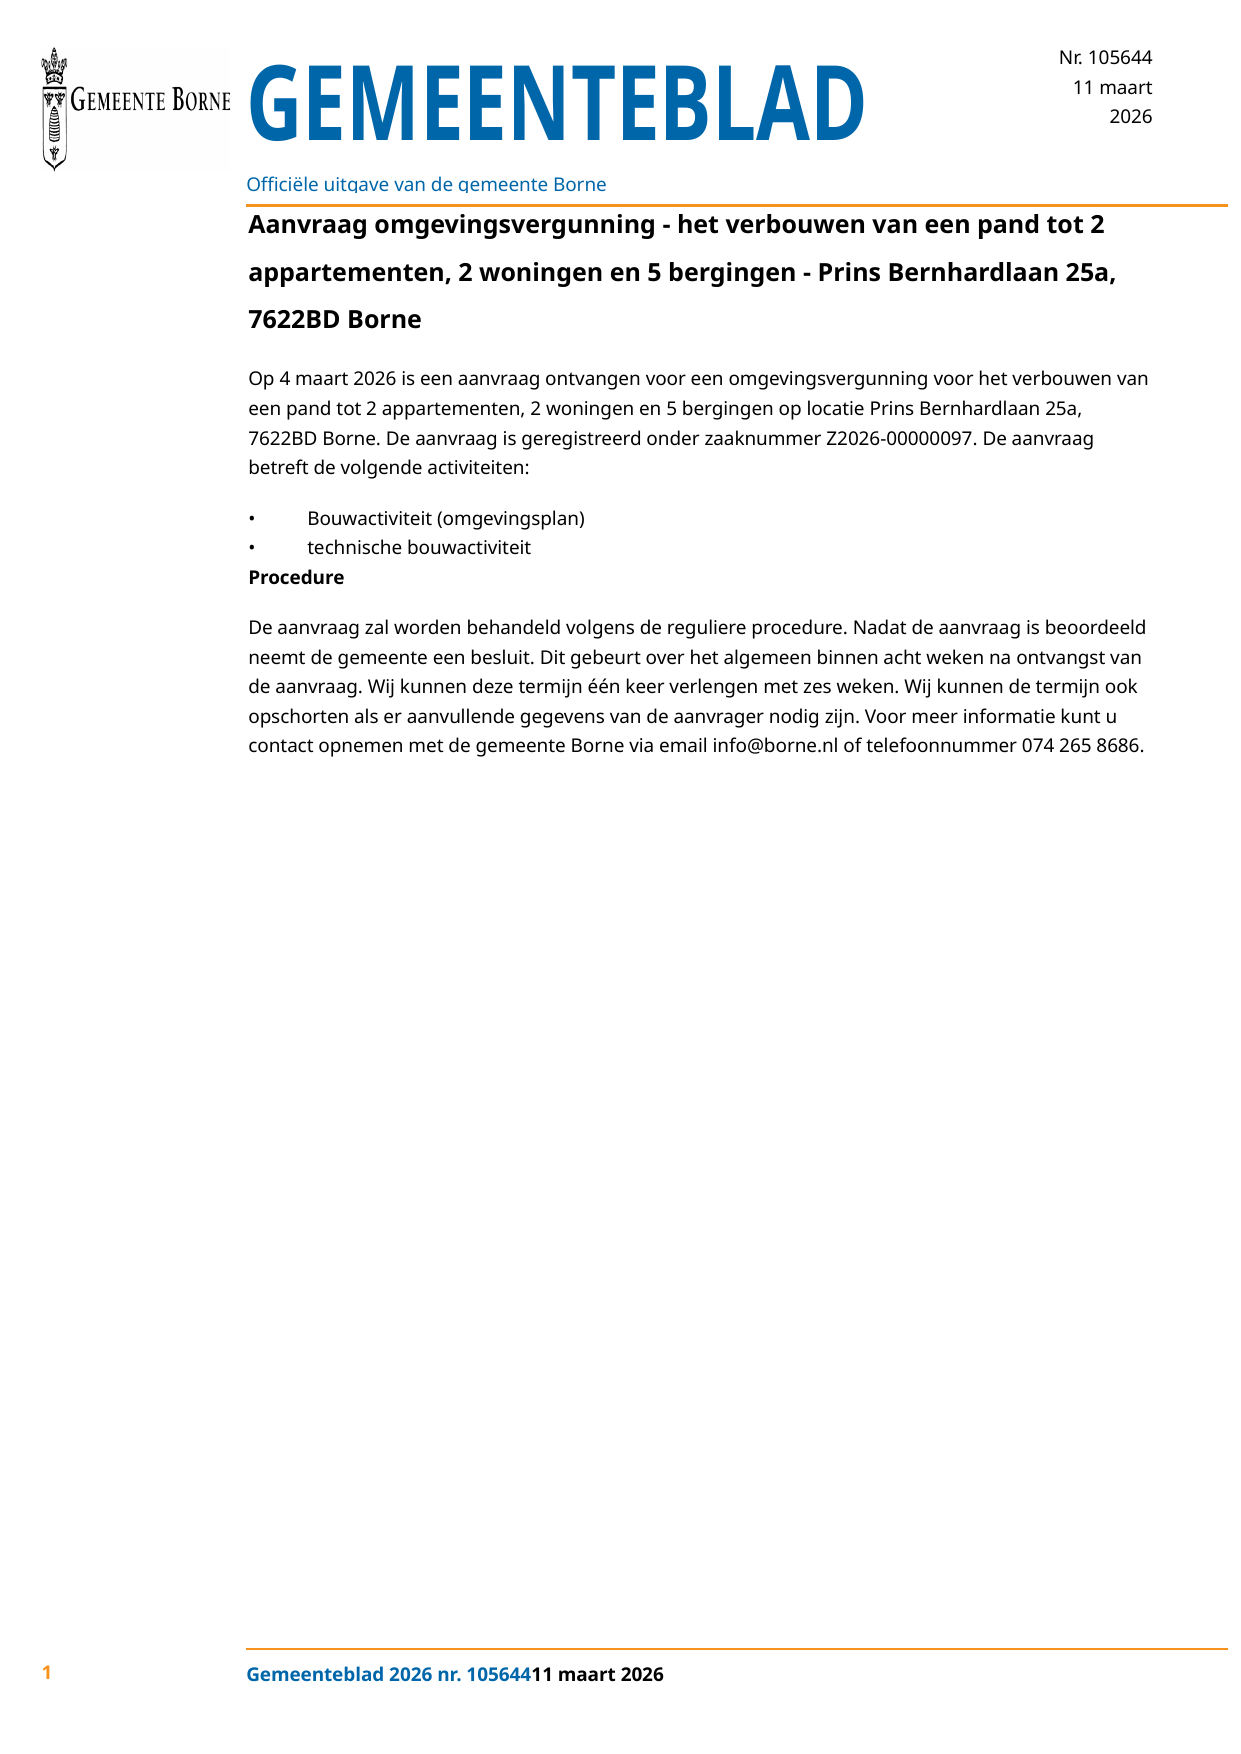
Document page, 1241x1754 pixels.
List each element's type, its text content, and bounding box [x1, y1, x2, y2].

text Aanvraag omgevingsvergunning - het verbouwen van een pand tot 2 appartementen, 2 woningen en 5 bergingen - Prins Bernhardlaan 25a, 7622BD Borne [248, 207, 1152, 336]
text Op 4 maart 2026 is een aanvraag ontvangen voor een omgevingsvergunning voor het verbouwen van een pand tot 2 appartementen, 2 woningen en 5 bergingen op locatie Prins Bernhardlaan 25a, 7622BD Borne. De aanvraag is geregistreerd onder zaaknummer Z2026-00000097. De aanvraag betreft de volgende activiteiten: [248, 366, 1152, 480]
list Bouwactiviteit (omgevingsplan) [248, 505, 1152, 530]
text Procedure [248, 564, 1152, 589]
picture [41, 47, 231, 172]
list technische bouwactiviteit [248, 534, 1152, 560]
text De aanvraag zal worden behandeld volgens de reguliere procedure. Nadat de aanvraag is beoordeeld neemt de gemeente een besluit. Dit gebeurt over het algemeen binnen acht weken na ontvangst van de aanvraag. Wij kunnen deze termijn één keer verlengen met zes weken. Wij kunnen de termijn ook opschorten als er aanvullende gegevens van de aanvrager nodig zijn. Voor meer informatie kunt u contact opnemen met de gemeente Borne via email info@borne.nl of telefoonnummer 074 265 8686. [248, 614, 1152, 758]
